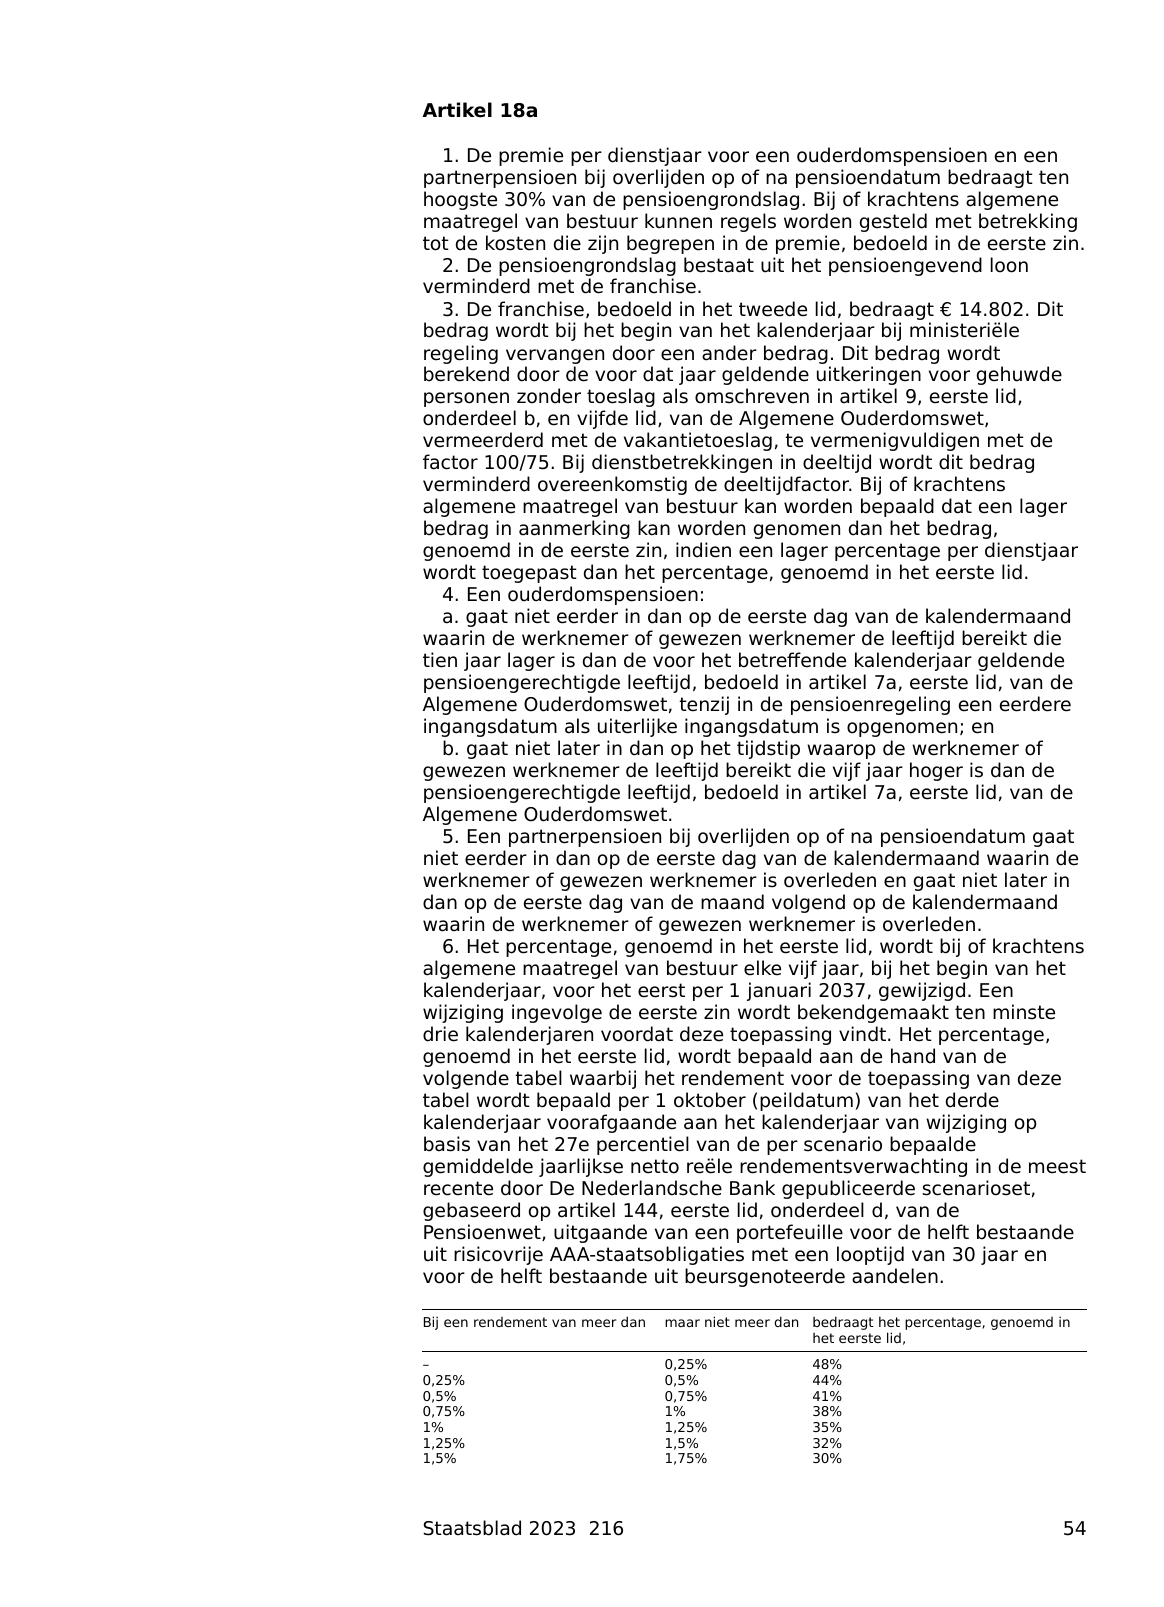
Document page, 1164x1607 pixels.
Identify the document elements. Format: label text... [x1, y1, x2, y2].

table_cell 0,5% [659, 1373, 806, 1388]
text 4. Een ouderdomspensioen: [422, 584, 1087, 606]
table_cell 1% [422, 1420, 658, 1436]
table_cell 35% [806, 1420, 1087, 1436]
table_cell 0,75% [659, 1389, 806, 1404]
table_cell 1,25% [659, 1420, 806, 1436]
text 3. De franchise, bedoeld in het tweede lid, bedraagt € 14.802. Dit bedrag wordt bij het begin van het kalenderjaar bij ministeriële regeling vervangen door een ander bedrag. Dit bedrag wordt berekend door de voor dat jaar geldende uitkeringen voor gehuwde personen zonder toeslag als omschreven in artikel 9, eerste lid, onderdeel b, en vijfde lid, van de Algemene Ouderdomswet, vermeerderd met de vakantietoeslag, te vermenigvuldigen met de factor 100/75. Bij dienstbetrekkingen in deeltijd wordt dit bedrag verminderd overeenkomstig de deeltijdfactor. Bij of krachtens algemene maatregel van bestuur kan worden bepaald dat een lager bedrag in aanmerking kan worden genomen dan het bedrag, genoemd in de eerste zin, indien een lager percentage per dienstjaar wordt toegepast dan het percentage, genoemd in het eerste lid. [422, 298, 1087, 584]
text 6. Het percentage, genoemd in het eerste lid, wordt bij of krachtens algemene maatregel van bestuur elke vijf jaar, bij het begin van het kalenderjaar, voor het eerst per 1 januari 2037, gewijzigd. Een wijziging ingevolge de eerste zin wordt bekendgemaakt ten minste drie kalenderjaren voordat deze toepassing vindt. Het percentage, genoemd in het eerste lid, wordt bepaald aan de hand van de volgende tabel waarbij het rendement voor de toepassing van deze tabel wordt bepaald per 1 oktober (peildatum) van het derde kalenderjaar voorafgaande aan het kalenderjaar van wijziging op basis van het 27e percentiel van de per scenario bepaalde gemiddelde jaarlijkse netto reële rendementsverwachting in de meest recente door De Nederlandsche Bank gepubliceerde scenarioset, gebaseerd op artikel 144, eerste lid, onderdeel d, van de Pensioenwet, uitgaande van een portefeuille voor de helft bestaande uit risicovrije AAA-staatsobligaties met een looptijd van 30 jaar en voor de helft bestaande uit beursgenoteerde aandelen. [422, 936, 1087, 1287]
table_cell 41% [806, 1389, 1087, 1404]
table_cell 48% [806, 1352, 1087, 1373]
table_cell 1% [659, 1404, 806, 1420]
table_cell 30% [806, 1451, 1087, 1467]
table_cell 38% [806, 1404, 1087, 1420]
table_cell 32% [806, 1436, 1087, 1451]
table_cell 0,25% [659, 1352, 806, 1373]
table_cell 0,5% [422, 1389, 658, 1404]
table_cell 1,5% [659, 1436, 806, 1451]
text 5. Een partnerpensioen bij overlijden op of na pensioendatum gaat niet eerder in dan op de eerste dag van de kalendermaand waarin de werknemer of gewezen werknemer is overleden en gaat niet later in dan op de eerste dag van de maand volgend op de kalendermaand waarin de werknemer of gewezen werknemer is overleden. [422, 826, 1087, 936]
table_cell 0,25% [422, 1373, 658, 1388]
table_cell 44% [806, 1373, 1087, 1388]
table_header maar niet meer dan [659, 1310, 806, 1351]
table_header Bij een rendement van meer dan [422, 1310, 658, 1351]
table_header bedraagt het percentage, genoemd in het eerste lid, [806, 1310, 1087, 1351]
subtitle Artikel 18a [422, 100, 1087, 122]
table_cell 0,75% [422, 1404, 658, 1420]
text a. gaat niet eerder in dan op de eerste dag van de kalendermaand waarin de werknemer of gewezen werknemer de leeftijd bereikt die tien jaar lager is dan de voor het betreffende kalenderjaar geldende pensioengerechtigde leeftijd, bedoeld in artikel 7a, eerste lid, van de Algemene Ouderdomswet, tenzij in de pensioenregeling een eerdere ingangsdatum als uiterlijke ingangsdatum is opgenomen; en [422, 606, 1087, 738]
table_cell 1,25% [422, 1436, 658, 1451]
text 1. De premie per dienstjaar voor een ouderdomspensioen en een partnerpensioen bij overlijden op of na pensioendatum bedraagt ten hoogste 30% van de pensioengrondslag. Bij of krachtens algemene maatregel van bestuur kunnen regels worden gesteld met betrekking tot de kosten die zijn begrepen in de premie, bedoeld in de eerste zin. [422, 144, 1087, 254]
text b. gaat niet later in dan op het tijdstip waarop de werknemer of gewezen werknemer de leeftijd bereikt die vijf jaar hoger is dan de pensioengerechtigde leeftijd, bedoeld in artikel 7a, eerste lid, van de Algemene Ouderdomswet. [422, 738, 1087, 826]
table_cell 1,75% [659, 1451, 806, 1467]
text 2. De pensioengrondslag bestaat uit het pensioengevend loon verminderd met de franchise. [422, 254, 1087, 298]
table_cell 1,5% [422, 1451, 658, 1467]
table_cell – [422, 1352, 658, 1373]
